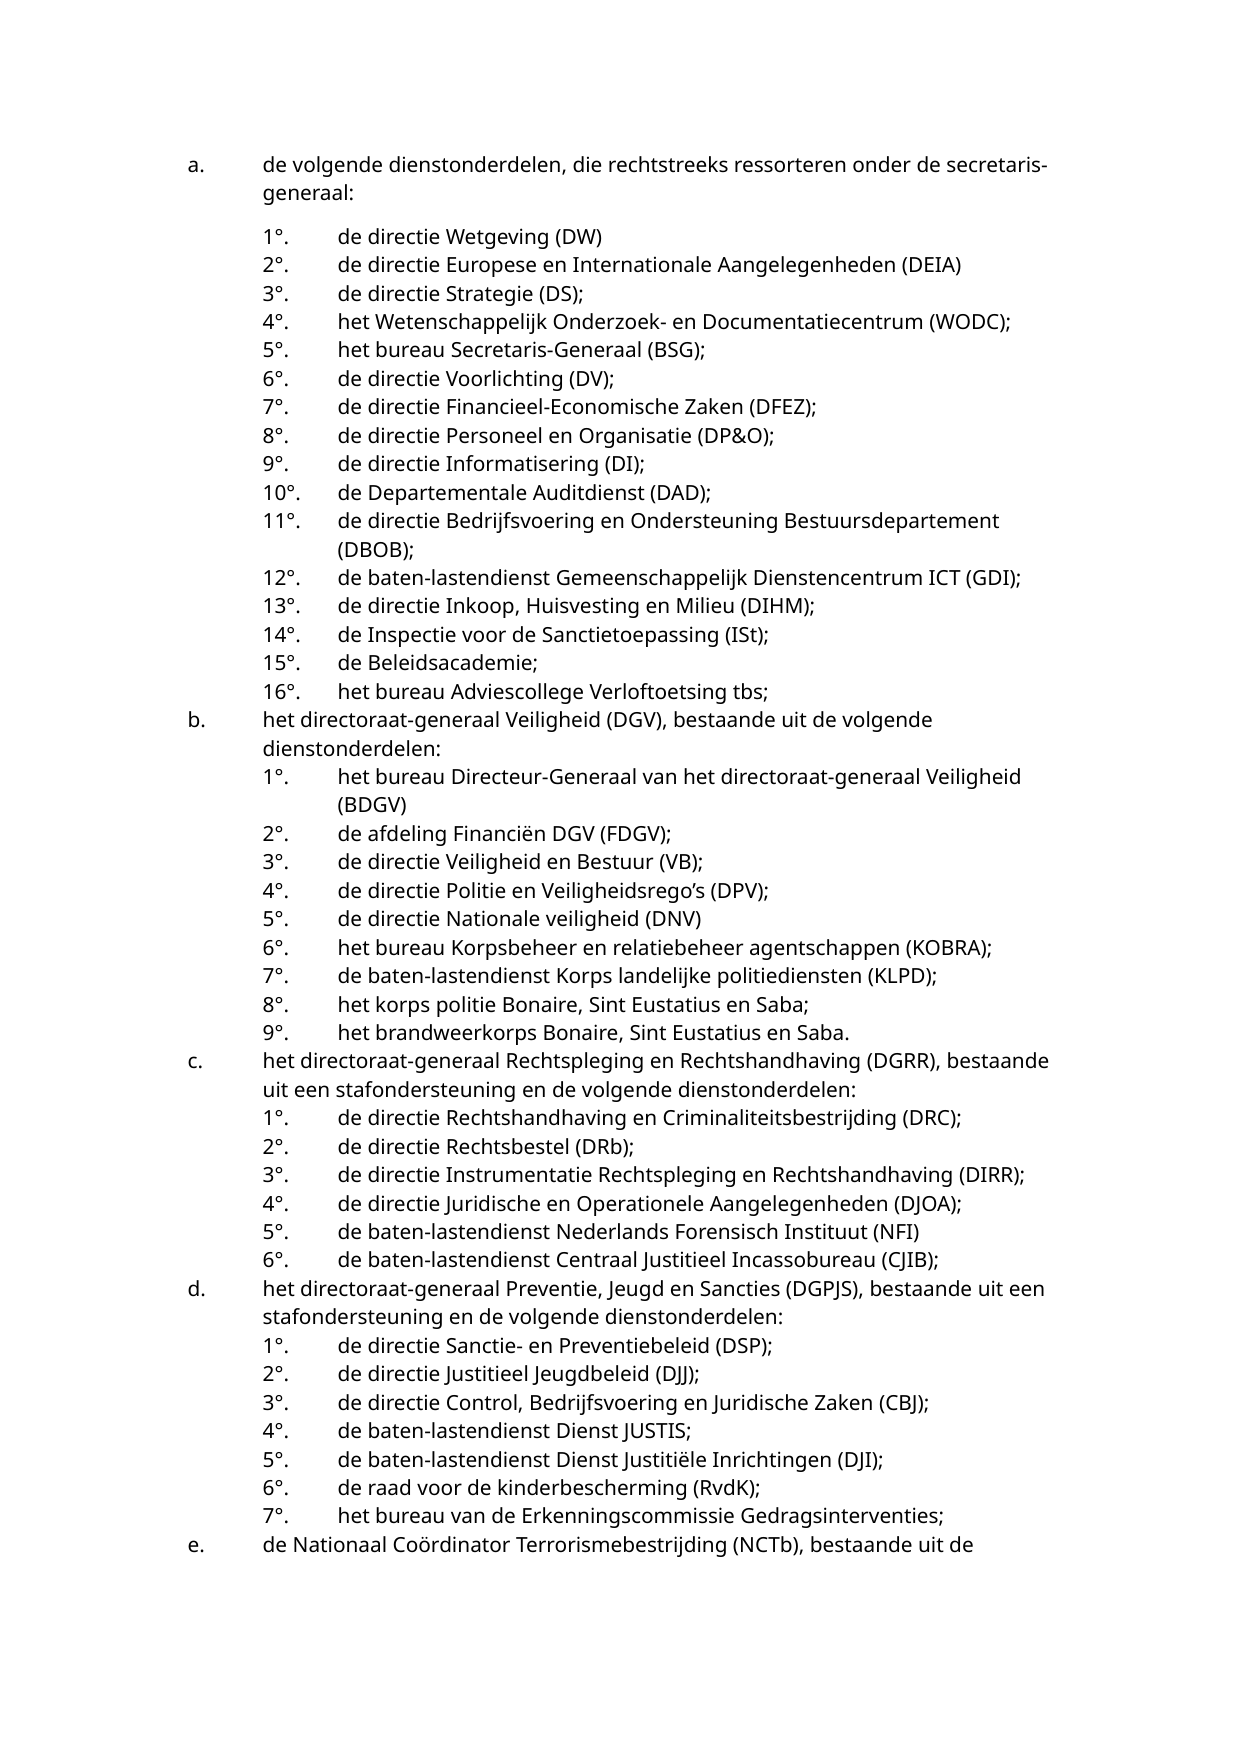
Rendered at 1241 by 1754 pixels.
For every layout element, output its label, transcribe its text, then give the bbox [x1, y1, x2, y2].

list de directie Veiligheid en Bestuur (VB); [262, 847, 1053, 876]
list de baten-lastendienst Nederlands Forensisch Instituut (NFI) [262, 1217, 1053, 1246]
list de Beleidsacademie; [262, 648, 1053, 677]
list het bureau van de Erkenningscommissie Gedragsinterventies; [262, 1502, 1053, 1530]
list de directie Instrumentatie Rechtspleging en Rechtshandhaving (DIRR); [262, 1160, 1053, 1189]
list de directie Nationale veiligheid (DNV) [262, 904, 1053, 933]
list de directie Bedrijfsvoering en Ondersteuning Bestuursdepartement (DBOB); [262, 506, 1053, 563]
list de directie Juridische en Operationele Aangelegenheden (DJOA); [262, 1189, 1053, 1217]
list het Wetenschappelijk Onderzoek- en Documentatiecentrum (WODC); [262, 307, 1053, 336]
list het brandweerkorps Bonaire, Sint Eustatius en Saba. [262, 1018, 1053, 1047]
list de Nationaal Coördinator Terrorismebestrijding (NCTb), bestaande uit de [187, 1530, 1053, 1558]
list de directie Justitieel Jeugdbeleid (DJJ); [262, 1359, 1053, 1388]
list de directie Wetgeving (DW) [262, 222, 1053, 250]
list de directie Control, Bedrijfsvoering en Juridische Zaken (CBJ); [262, 1388, 1053, 1416]
list het directoraat-generaal Preventie, Jeugd en Sancties (DGPJS), bestaande uit een stafondersteuning en de volgende dienstonderdelen: [187, 1274, 1053, 1331]
list de directie Financieel-Economische Zaken (DFEZ); [262, 392, 1053, 421]
list de volgende dienstonderdelen, die rechtstreeks ressorteren onder de secretaris-generaal: [187, 150, 1053, 207]
list de raad voor de kinderbescherming (RvdK); [262, 1473, 1053, 1502]
list de baten-lastendienst Korps landelijke politiediensten (KLPD); [262, 961, 1053, 990]
list de Inspectie voor de Sanctietoepassing (ISt); [262, 620, 1053, 648]
list de directie Europese en Internationale Aangelegenheden (DEIA) [262, 250, 1053, 279]
list het directoraat-generaal Rechtspleging en Rechtshandhaving (DGRR), bestaande uit een stafondersteuning en de volgende dienstonderdelen: [187, 1047, 1053, 1103]
list de Departementale Auditdienst (DAD); [262, 478, 1053, 506]
list de directie Inkoop, Huisvesting en Milieu (DIHM); [262, 592, 1053, 620]
list de directie Strategie (DS); [262, 279, 1053, 307]
list de directie Rechtsbestel (DRb); [262, 1132, 1053, 1160]
list het bureau Directeur-Generaal van het directoraat-generaal Veiligheid (BDGV) [262, 762, 1053, 819]
list de directie Politie en Veiligheidsrego’s (DPV); [262, 876, 1053, 904]
list het bureau Korpsbeheer en relatiebeheer agentschappen (KOBRA); [262, 933, 1053, 961]
list het bureau Secretaris-Generaal (BSG); [262, 336, 1053, 364]
list het directoraat-generaal Veiligheid (DGV), bestaande uit de volgende dienstonderdelen: [187, 705, 1053, 762]
list de directie Voorlichting (DV); [262, 364, 1053, 392]
list het bureau Adviescollege Verloftoetsing tbs; [262, 677, 1053, 705]
list de directie Rechtshandhaving en Criminaliteitsbestrijding (DRC); [262, 1103, 1053, 1132]
list de baten-lastendienst Gemeenschappelijk Dienstencentrum ICT (GDI); [262, 563, 1053, 592]
list de directie Informatisering (DI); [262, 449, 1053, 478]
list de baten-lastendienst Dienst JUSTIS; [262, 1416, 1053, 1445]
list de afdeling Financiën DGV (FDGV); [262, 819, 1053, 847]
list de baten-lastendienst Dienst Justitiële Inrichtingen (DJI); [262, 1445, 1053, 1473]
list de baten-lastendienst Centraal Justitieel Incassobureau (CJIB); [262, 1246, 1053, 1274]
list het korps politie Bonaire, Sint Eustatius en Saba; [262, 990, 1053, 1018]
list de directie Personeel en Organisatie (DP&O); [262, 421, 1053, 449]
list de directie Sanctie- en Preventiebeleid (DSP); [262, 1331, 1053, 1359]
